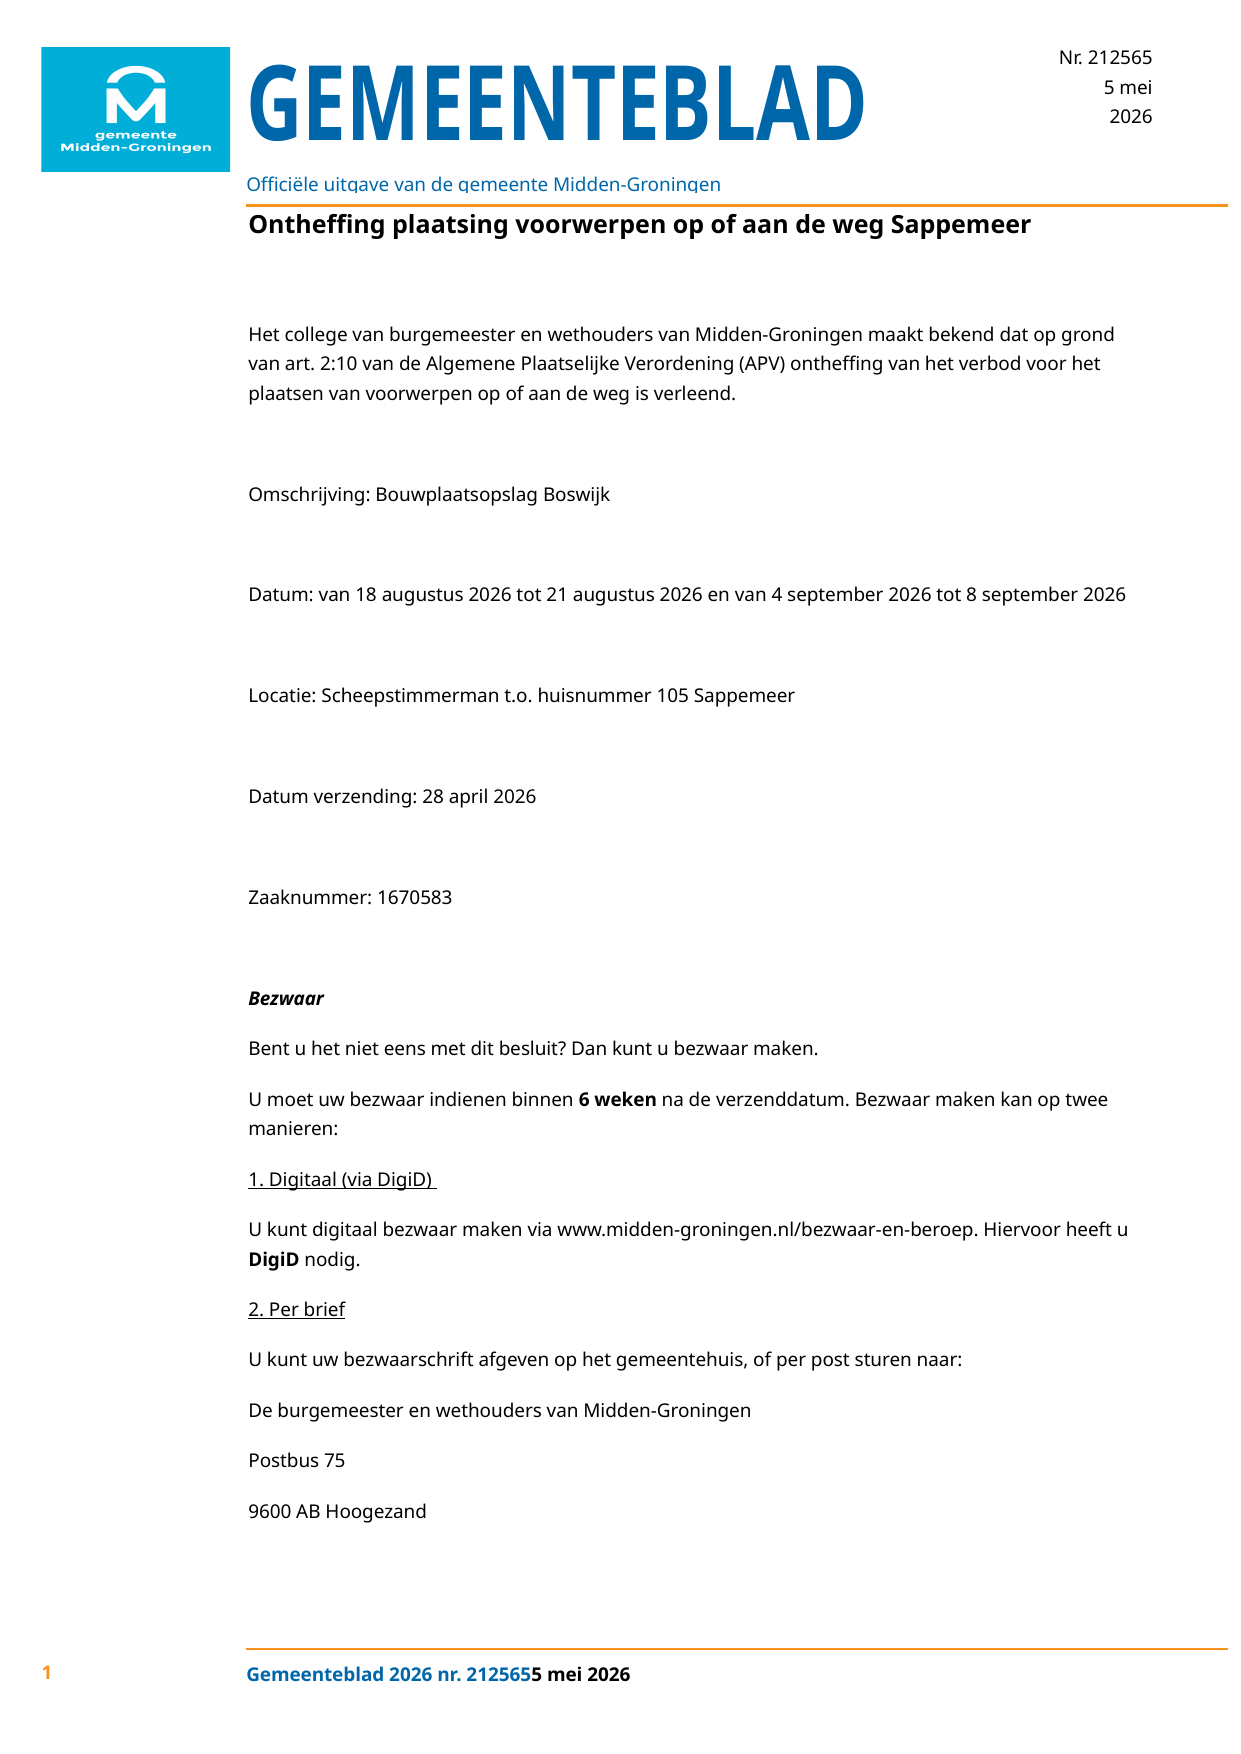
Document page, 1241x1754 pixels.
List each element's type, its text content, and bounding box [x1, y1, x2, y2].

picture [184, 146, 190, 153]
text U moet uw bezwaar indienen binnen 6 weken na de verzenddatum. Bezwaar maken kan op twee manieren: [248, 1086, 1152, 1141]
text Datum verzending: 28 april 2026 [248, 783, 1152, 809]
text Het college van burgemeester en wethouders van Midden-Groningen maakt bekend dat op grond van art. 2:10 van de Algemene Plaatselijke Verordening (APV) ontheffing van het verbod voor het plaatsen van voorwerpen op of aan de weg is verleend. [248, 321, 1152, 406]
text Postbus 75 [248, 1447, 1152, 1473]
text Bent u het niet eens met dit besluit? Dan kunt u bezwaar maken. [248, 1035, 1152, 1061]
text Omschrijving: Bouwplaatsopslag Boswijk [248, 481, 1152, 506]
text Bezwaar [248, 985, 1152, 1011]
text Locatie: Scheepstimmerman t.o. huisnummer 105 Sappemeer [248, 682, 1152, 708]
text De burgemeester en wethouders van Midden-Groningen [248, 1397, 1152, 1423]
text Datum: van 18 augustus 2026 tot 21 augustus 2026 en van 4 september 2026 tot 8 september 2026 [248, 582, 1152, 607]
text Zaaknummer: 1670583 [248, 884, 1152, 910]
text U kunt digitaal bezwaar maken via www.midden-groningen.nl/bezwaar-en-beroep. Hiervoor heeft u DigiD nodig. [248, 1216, 1152, 1271]
picture [108, 66, 164, 82]
text 1. Digitaal (via DigiD) [248, 1166, 1152, 1191]
text U kunt uw bezwaarschrift afgeven op het gemeentehuis, of per post sturen naar: [248, 1347, 1152, 1372]
text 9600 AB Hoogezand [248, 1498, 1152, 1523]
picture [107, 89, 165, 122]
text 2. Per brief [248, 1296, 1152, 1322]
text Ontheffing plaatsing voorwerpen op of aan de weg Sappemeer [248, 207, 1152, 241]
